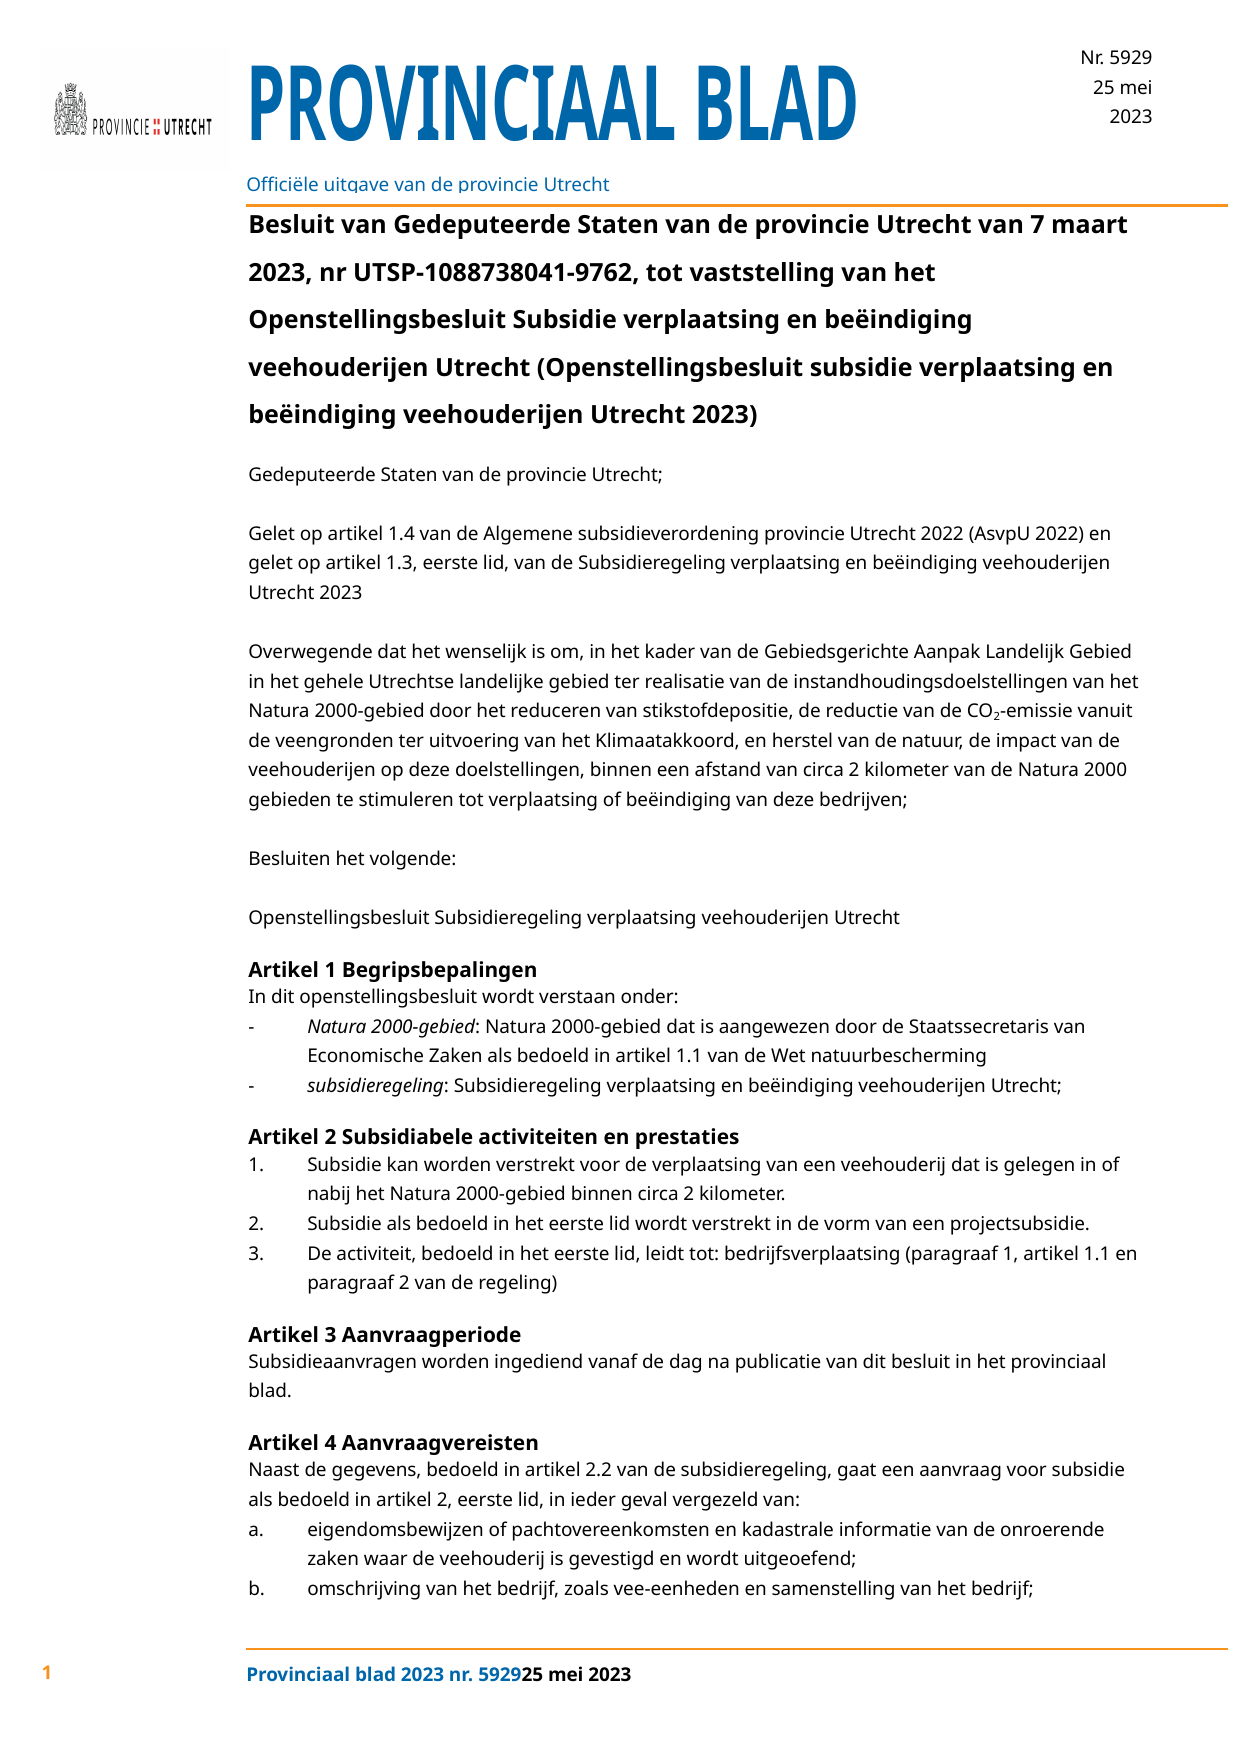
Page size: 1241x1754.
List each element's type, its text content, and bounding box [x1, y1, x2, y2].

text Subsidieaanvragen worden ingediend vanaf de dag na publicatie van dit besluit in het provinciaal blad. [248, 1348, 1152, 1403]
text In dit openstellingsbesluit wordt verstaan onder: [248, 983, 1152, 1009]
list Subsidie kan worden verstrekt voor de verplaatsing van een veehouderij dat is gelegen in of nabij het Natura 2000-gebied binnen circa 2 kilometer. [248, 1151, 1152, 1206]
text Artikel 1 Begripsbepalingen [248, 955, 1152, 983]
list eigendomsbewijzen of pachtovereenkomsten en kadastrale informatie van de onroerende zaken waar de veehouderij is gevestigd en wordt uitgeoefend; [248, 1516, 1152, 1571]
list Subsidie als bedoeld in het eerste lid wordt verstrekt in de vorm van een projectsubsidie. [248, 1210, 1152, 1236]
text Besluiten het volgende: [248, 845, 1152, 871]
text Openstellingsbesluit Subsidieregeling verplaatsing veehouderijen Utrecht [248, 904, 1152, 930]
text Overwegende dat het wenselijk is om, in het kader van de Gebiedsgerichte Aanpak Landelijk Gebied in het gehele Utrechtse landelijke gebied ter realisatie van de instandhoudingsdoelstellingen van het Natura 2000-gebied door het reduceren van stikstofdepositie, de reductie van de CO2-emissie vanuit de veengronden ter uitvoering van het Klimaatakkoord, en herstel van de natuur, de impact van de veehouderijen op deze doelstellingen, binnen een afstand van circa 2 kilometer van de Natura 2000 gebieden te stimuleren tot verplaatsing of beëindiging van deze bedrijven; [248, 638, 1152, 812]
text Naast de gegevens, bedoeld in artikel 2.2 van de subsidieregeling, gaat een aanvraag voor subsidie als bedoeld in artikel 2, eerste lid, in ieder geval vergezeld van: [248, 1457, 1152, 1512]
list Natura 2000-gebied: Natura 2000-gebied dat is aangewezen door de Staatssecretaris van Economische Zaken als bedoeld in artikel 1.1 van de Wet natuurbescherming [248, 1013, 1152, 1068]
text Artikel 4 Aanvraagvereisten [248, 1428, 1152, 1457]
list De activiteit, bedoeld in het eerste lid, leidt tot: bedrijfsverplaatsing (paragraaf 1, artikel 1.1 en paragraaf 2 van de regeling) [248, 1240, 1152, 1295]
list omschrijving van het bedrijf, zoals vee-eenheden en samenstelling van het bedrijf; [248, 1575, 1152, 1601]
list subsidieregeling: Subsidieregeling verplaatsing en beëindiging veehouderijen Utrecht; [248, 1072, 1152, 1098]
picture [41, 47, 231, 172]
text Artikel 2 Subsidiabele activiteiten en prestaties [248, 1122, 1152, 1151]
text Gedeputeerde Staten van de provincie Utrecht; [248, 461, 1152, 486]
text Artikel 3 Aanvraagperiode [248, 1320, 1152, 1348]
text Besluit van Gedeputeerde Staten van de provincie Utrecht van 7 maart 2023, nr UTSP-1088738041-9762, tot vaststelling van het Openstellingsbesluit Subsidie verplaatsing en beëindiging veehouderijen Utrecht (Openstellingsbesluit subsidie verplaatsing en beëindiging veehouderijen Utrecht 2023) [248, 207, 1152, 431]
text Gelet op artikel 1.4 van de Algemene subsidieverordening provincie Utrecht 2022 (AsvpU 2022) en gelet op artikel 1.3, eerste lid, van de Subsidieregeling verplaatsing en beëindiging veehouderijen Utrecht 2023 [248, 520, 1152, 605]
